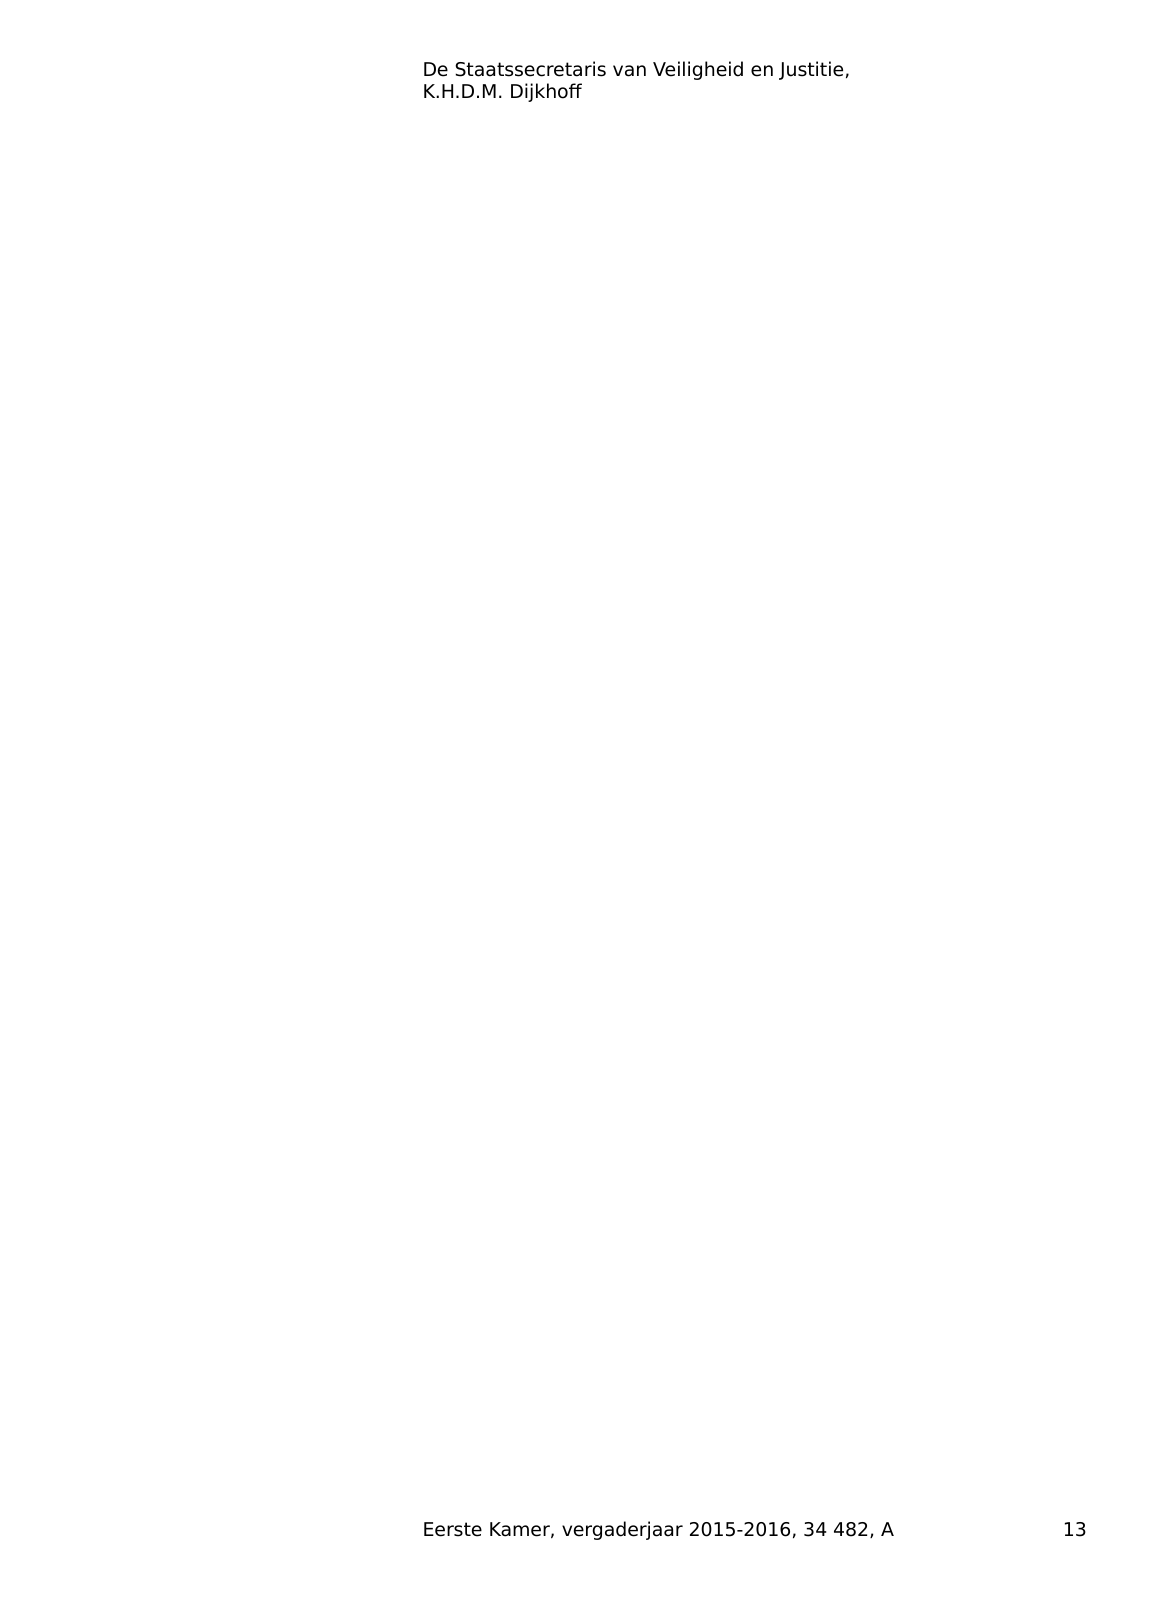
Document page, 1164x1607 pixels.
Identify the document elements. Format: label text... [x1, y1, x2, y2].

text De Staatssecretaris van Veiligheid en Justitie, K.H.D.M. Dijkhoff [422, 59, 1087, 103]
